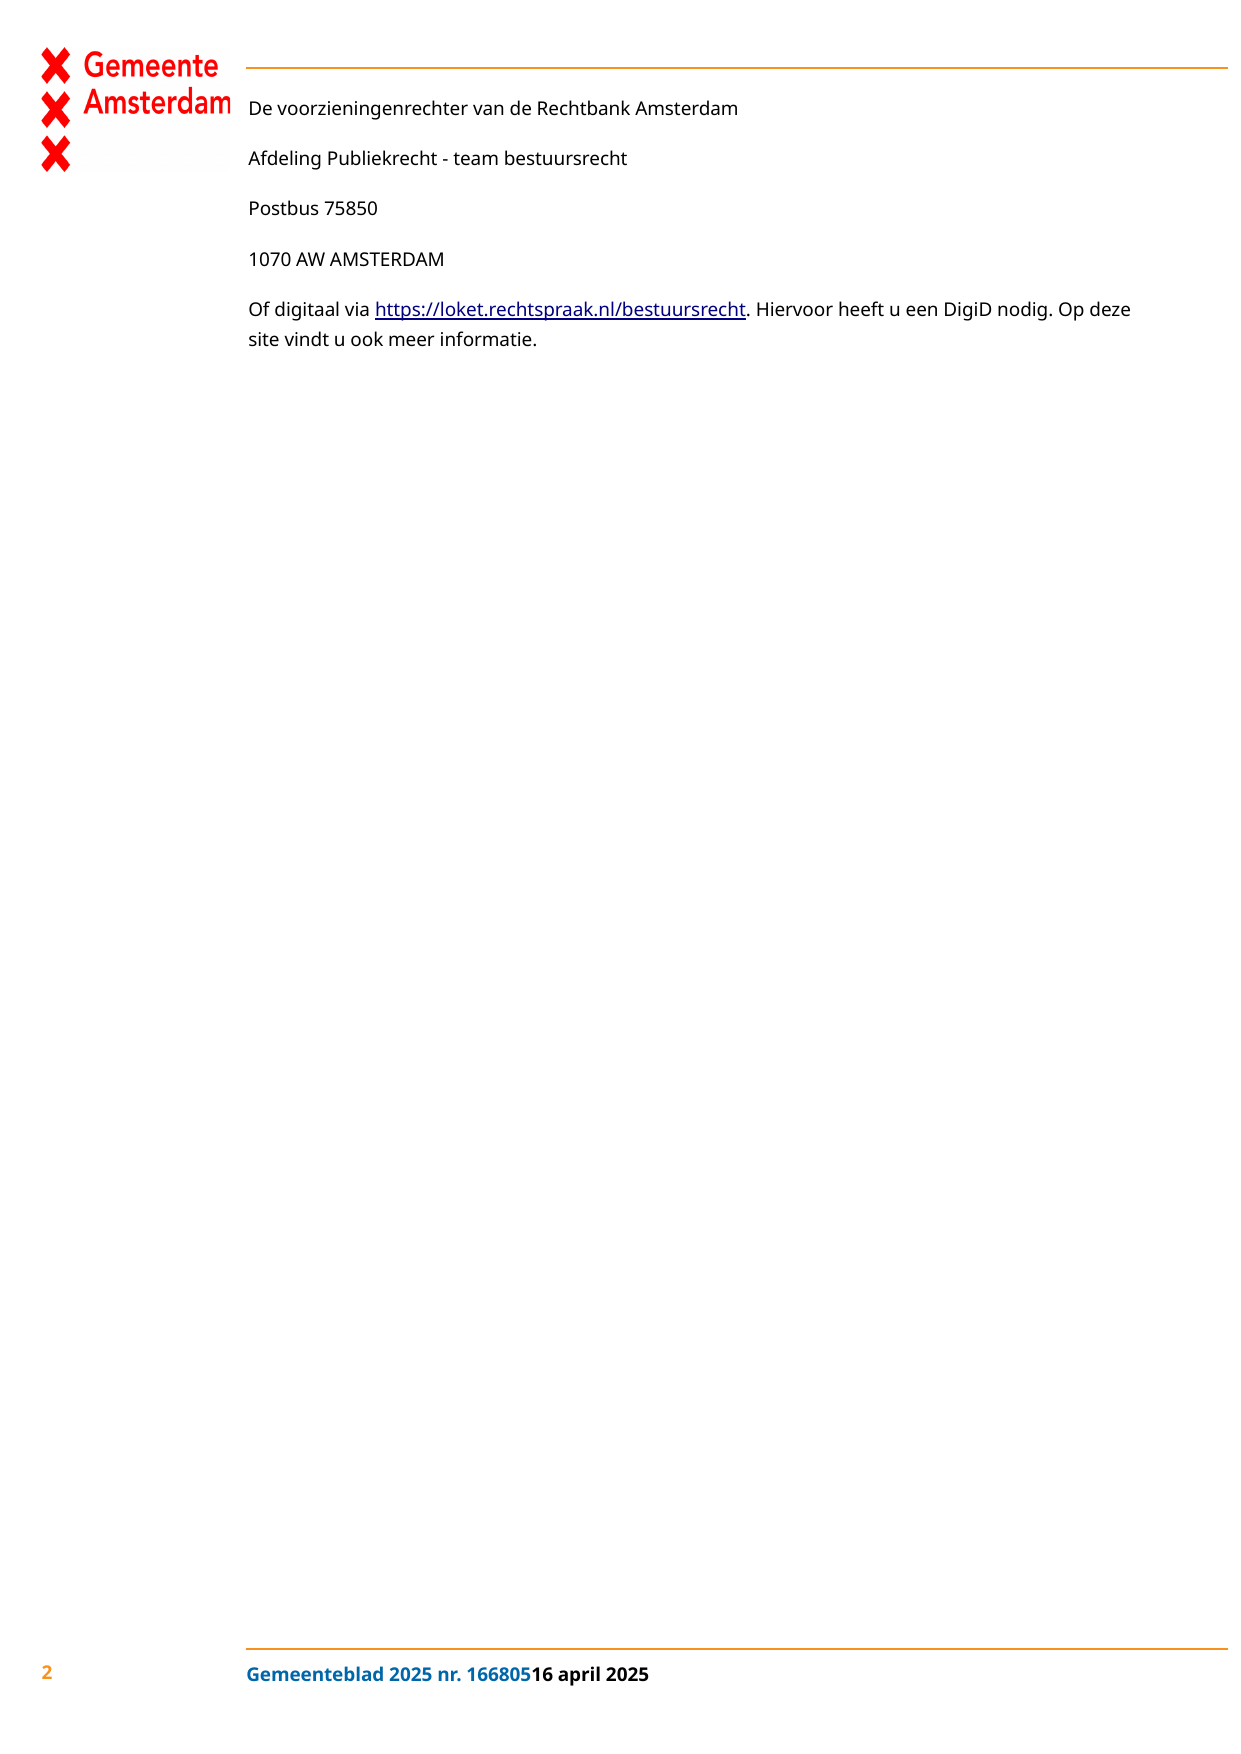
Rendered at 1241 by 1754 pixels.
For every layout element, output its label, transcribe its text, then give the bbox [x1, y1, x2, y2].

text Postbus 75850 [248, 196, 1152, 221]
text Afdeling Publiekrecht - team bestuursrecht [248, 145, 1152, 171]
picture [41, 47, 231, 172]
text De voorzieningenrechter van de Rechtbank Amsterdam [248, 95, 1152, 121]
text Of digitaal via https://loket.rechtspraak.nl/bestuursrecht. Hiervoor heeft u een DigiD nodig. Op deze site vindt u ook meer informatie. [248, 296, 1152, 352]
text 1070 AW AMSTERDAM [248, 246, 1152, 272]
